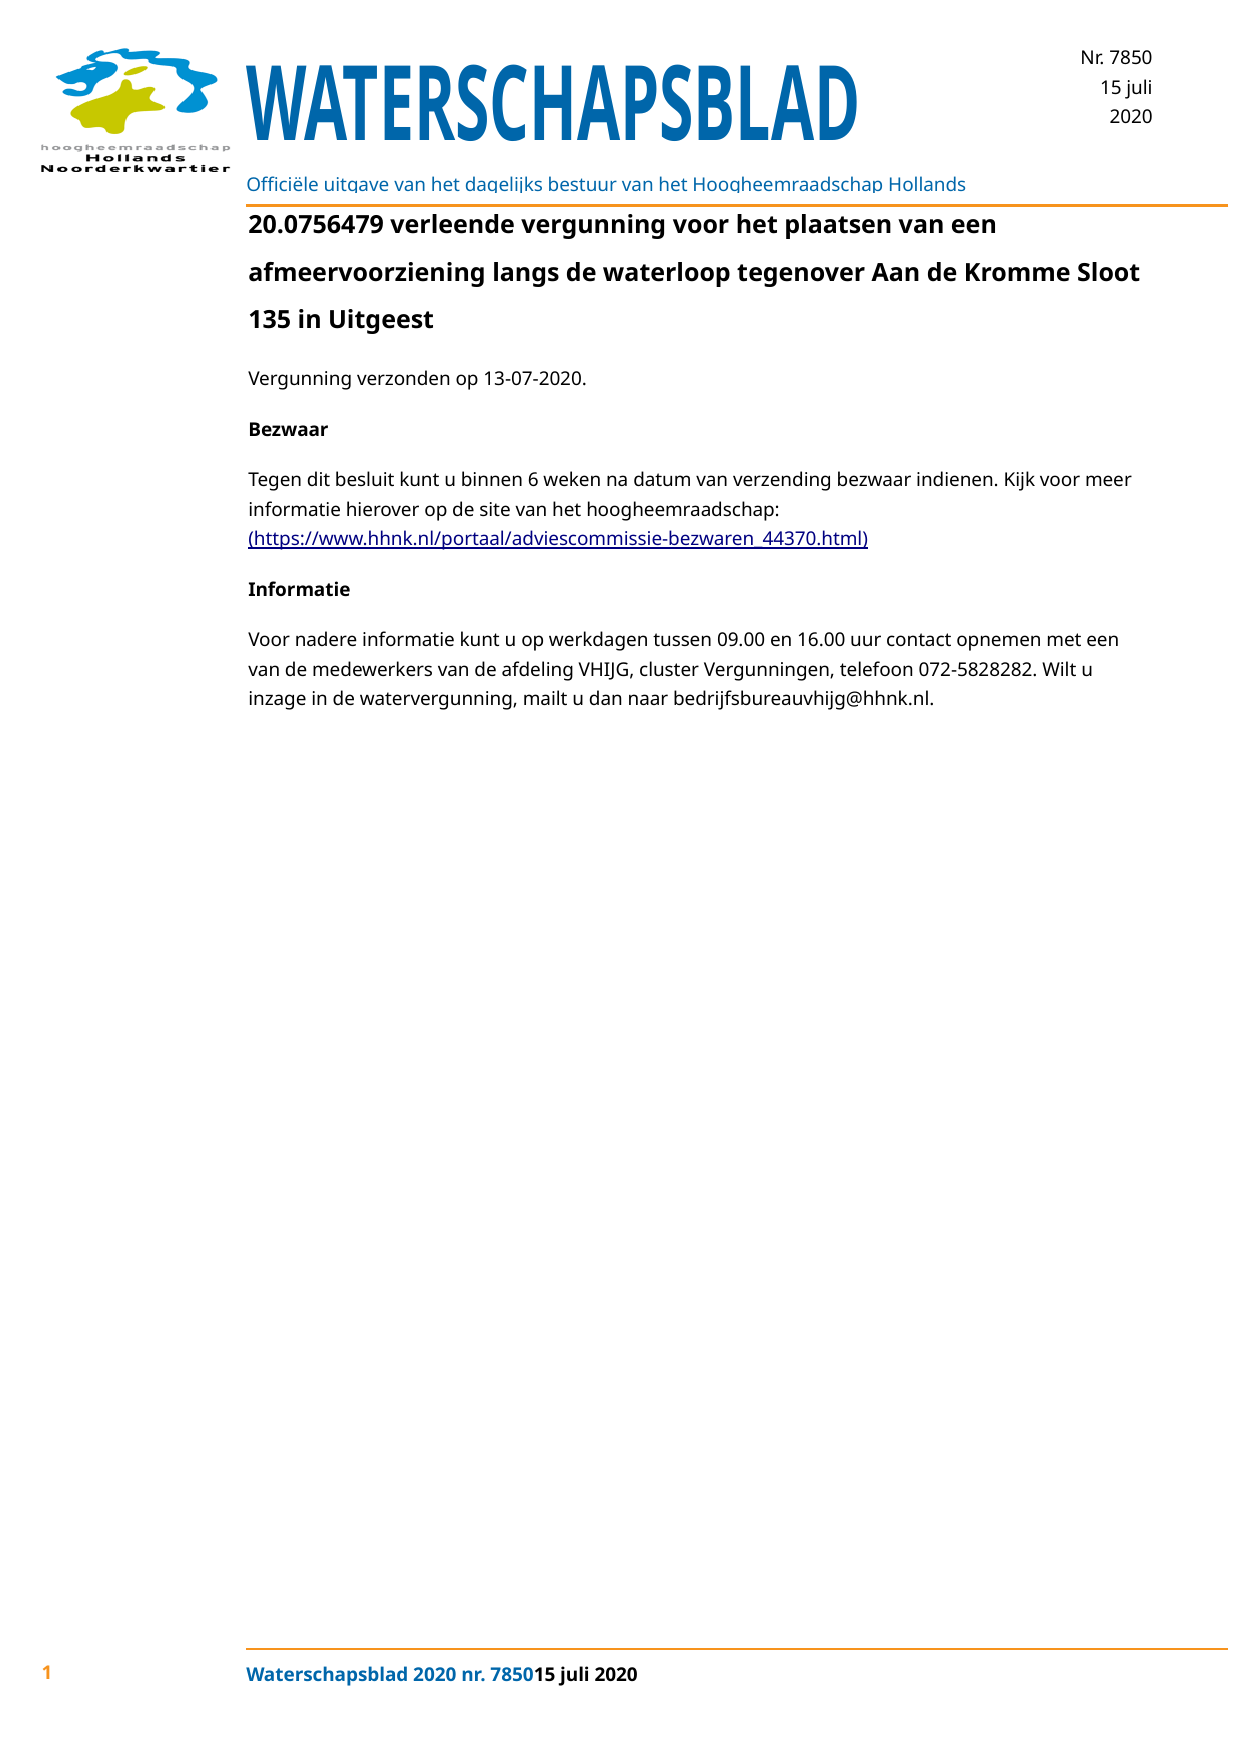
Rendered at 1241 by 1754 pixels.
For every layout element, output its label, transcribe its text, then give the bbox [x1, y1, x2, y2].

text Bezwaar [248, 416, 1152, 442]
text Vergunning verzonden op 13-07-2020. [248, 366, 1152, 391]
text Informatie [248, 576, 1152, 602]
picture [41, 47, 231, 172]
text Tegen dit besluit kunt u binnen 6 weken na datum van verzending bezwaar indienen. Kijk voor meer informatie hierover op de site van het hoogheemraadschap: (https://www.hhnk.nl/portaal/adviescommissie-bezwaren_44370.html) [248, 466, 1152, 551]
text Voor nadere informatie kunt u op werkdagen tussen 09.00 en 16.00 uur contact opnemen met een van de medewerkers van de afdeling VHIJG, cluster Vergunningen, telefoon 072-5828282. Wilt u inzage in de watervergunning, mailt u dan naar bedrijfsbureauvhijg@hhnk.nl. [248, 626, 1152, 711]
text 20.0756479 verleende vergunning voor het plaatsen van een afmeervoorziening langs de waterloop tegenover Aan de Kromme Sloot 135 in Uitgeest [248, 207, 1152, 336]
